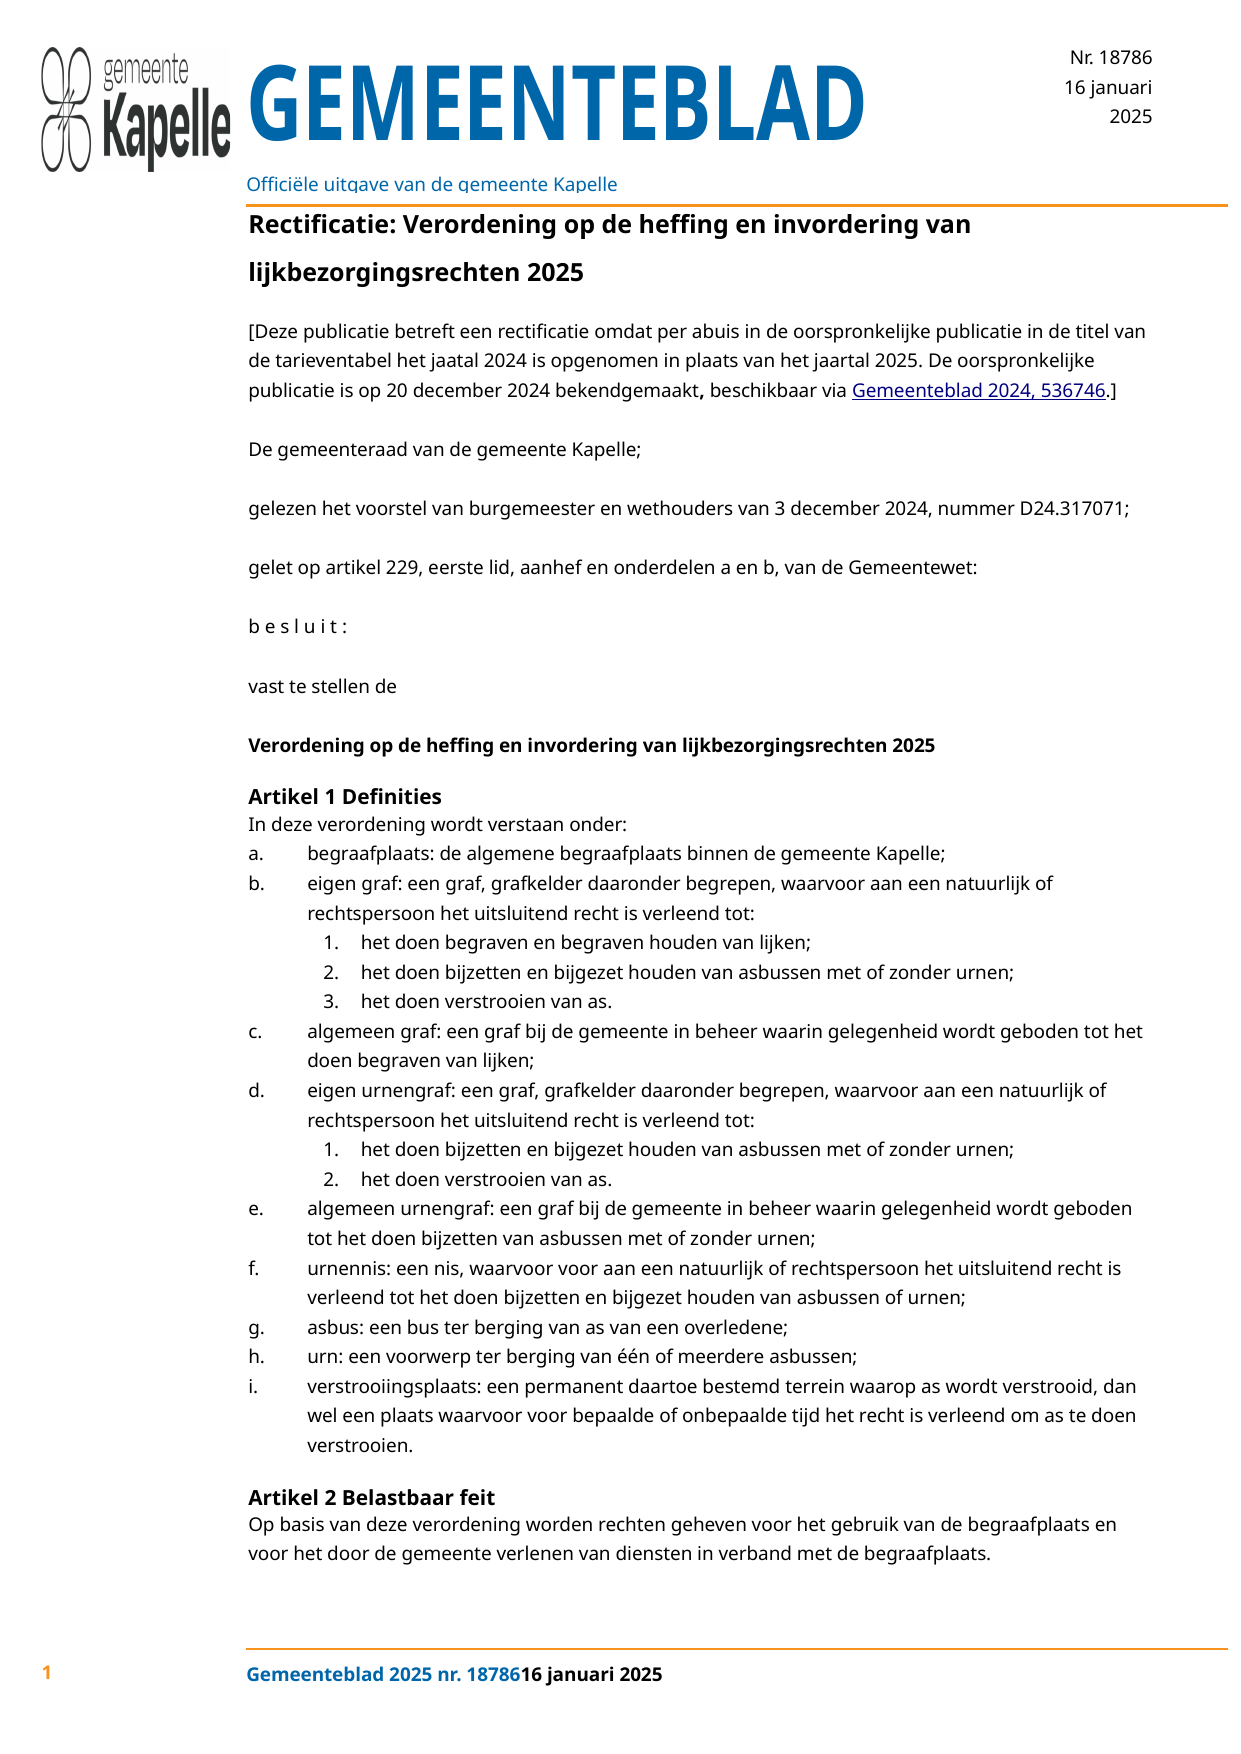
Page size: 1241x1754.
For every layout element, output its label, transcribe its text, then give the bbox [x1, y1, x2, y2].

list algemeen graf: een graf bij de gemeente in beheer waarin gelegenheid wordt geboden tot het doen begraven van lijken; [248, 1018, 1152, 1073]
picture [41, 47, 231, 172]
list het doen verstrooien van as. [323, 988, 1152, 1014]
text Artikel 2 Belastbaar feit [248, 1483, 1152, 1511]
text Artikel 1 Definities [248, 782, 1152, 811]
list het doen verstrooien van as. [323, 1166, 1152, 1192]
text b e s l u i t : [248, 614, 1152, 639]
text vast te stellen de [248, 673, 1152, 699]
list urn: een voorwerp ter berging van één of meerdere asbussen; [248, 1343, 1152, 1369]
list eigen urnengraf: een graf, grafkelder daaronder begrepen, waarvoor aan een natuurlijk of rechtspersoon het uitsluitend recht is verleend tot: [248, 1077, 1152, 1132]
list het doen bijzetten en bijgezet houden van asbussen met of zonder urnen; [323, 1136, 1152, 1162]
text gelet op artikel 229, eerste lid, aanhef en onderdelen a en b, van de Gemeentewet: [248, 554, 1152, 580]
list begraafplaats: de algemene begraafplaats binnen de gemeente Kapelle; [248, 841, 1152, 866]
text gelezen het voorstel van burgemeester en wethouders van 3 december 2024, nummer D24.317071; [248, 495, 1152, 521]
list urnennis: een nis, waarvoor voor aan een natuurlijk of rechtspersoon het uitsluitend recht is verleend tot het doen bijzetten en bijgezet houden van asbussen of urnen; [248, 1255, 1152, 1310]
text Op basis van deze verordening worden rechten geheven voor het gebruik van de begraafplaats en voor het door de gemeente verlenen van diensten in verband met de begraafplaats. [248, 1511, 1152, 1566]
list het doen bijzetten en bijgezet houden van asbussen met of zonder urnen; [323, 959, 1152, 984]
text [Deze publicatie betreft een rectificatie omdat per abuis in de oorspronkelijke publicatie in de titel van de tarieventabel het jaatal 2024 is opgenomen in plaats van het jaartal 2025. De oorspronkelijke publicatie is op 20 december 2024 bekendgemaakt, beschikbaar via Gemeenteblad 2024, 536746.] [248, 318, 1152, 403]
text Verordening op de heffing en invordering van lijkbezorgingsrechten 2025 [248, 732, 1152, 758]
list asbus: een bus ter berging van as van een overledene; [248, 1314, 1152, 1339]
list algemeen urnengraf: een graf bij de gemeente in beheer waarin gelegenheid wordt geboden tot het doen bijzetten van asbussen met of zonder urnen; [248, 1196, 1152, 1251]
list het doen begraven en begraven houden van lijken; [323, 929, 1152, 955]
list verstrooiingsplaats: een permanent daartoe bestemd terrein waarop as wordt verstrooid, dan wel een plaats waarvoor voor bepaalde of onbepaalde tijd het recht is verleend om as te doen verstrooien. [248, 1373, 1152, 1458]
text Rectificatie: Verordening op de heffing en invordering van lijkbezorgingsrechten 2025 [248, 207, 1152, 288]
text In deze verordening wordt verstaan onder: [248, 811, 1152, 837]
list eigen graf: een graf, grafkelder daaronder begrepen, waarvoor aan een natuurlijk of rechtspersoon het uitsluitend recht is verleend tot: [248, 870, 1152, 925]
text De gemeenteraad van de gemeente Kapelle; [248, 436, 1152, 462]
